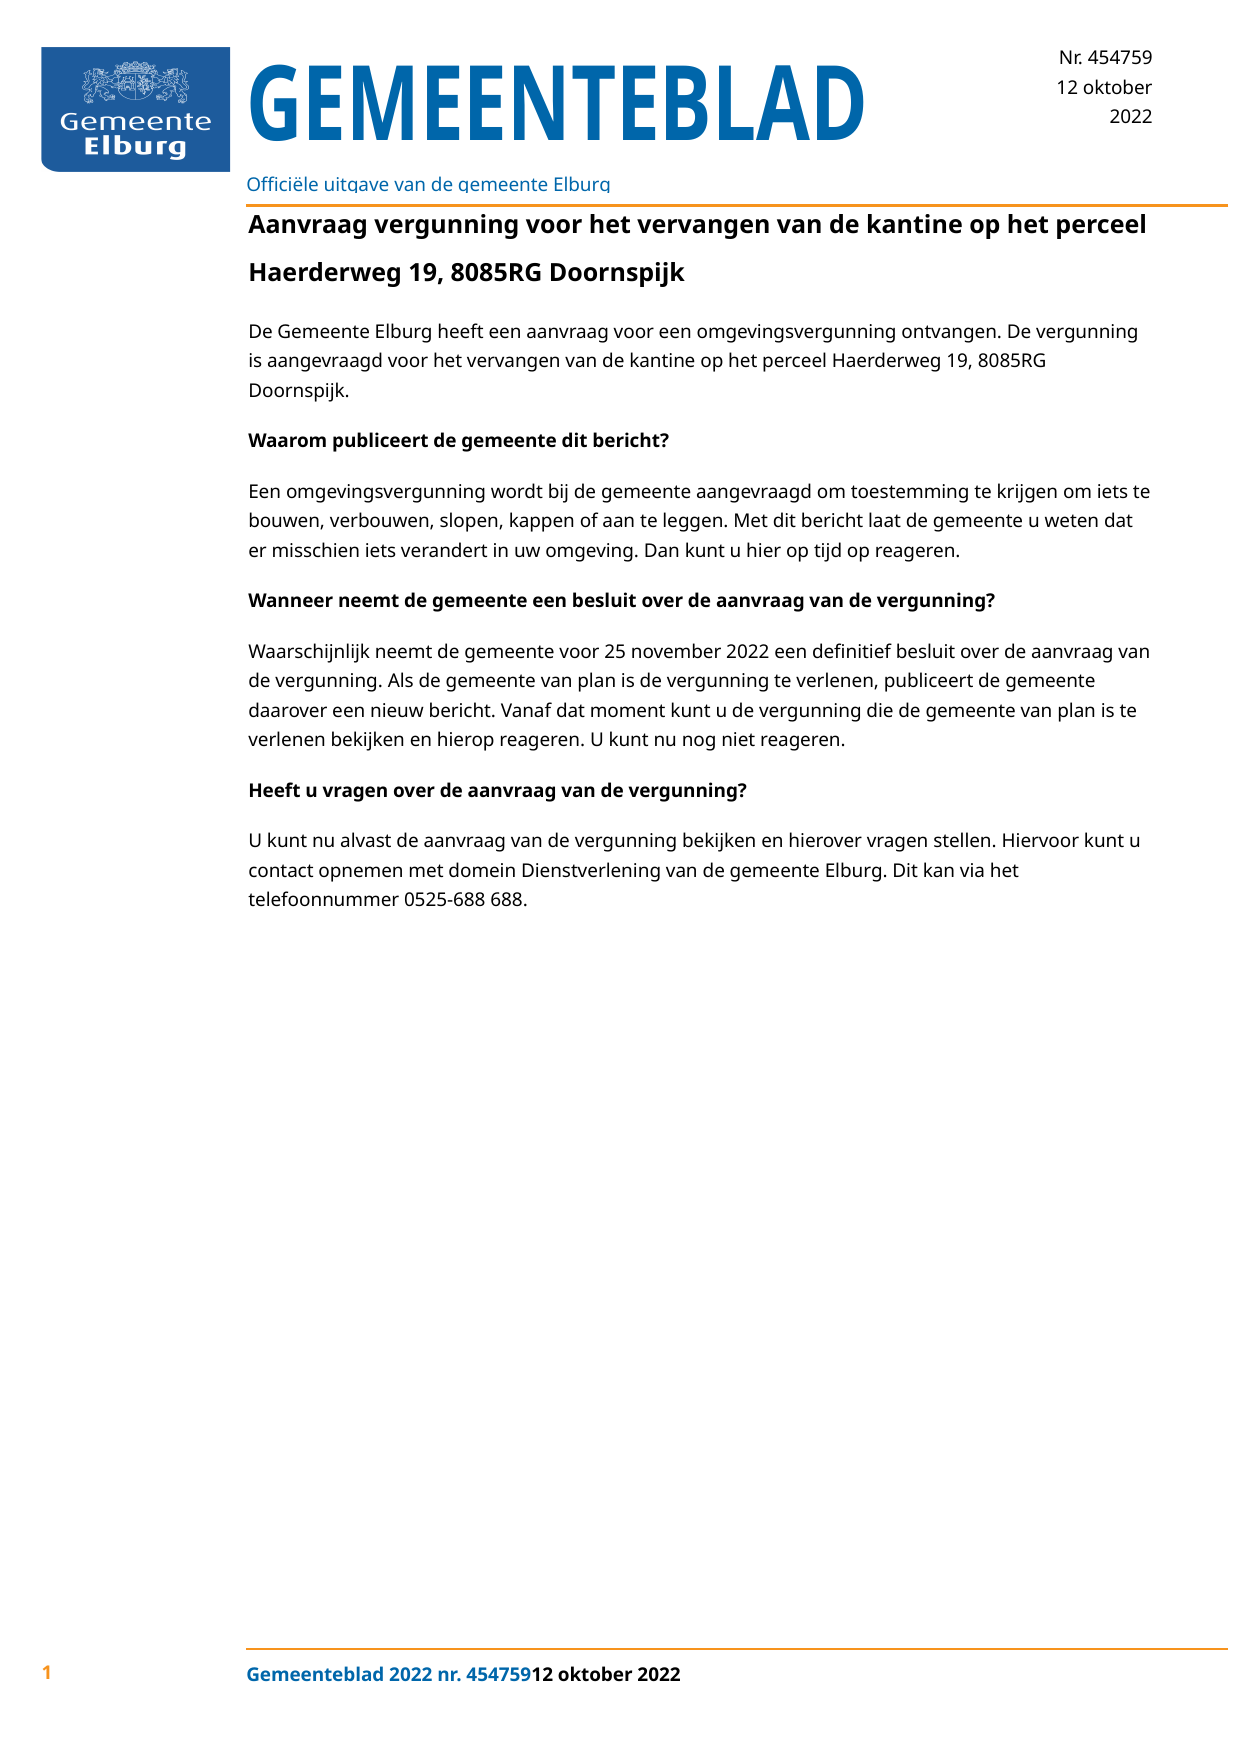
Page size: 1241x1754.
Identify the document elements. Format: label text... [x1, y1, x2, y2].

text Waarom publiceert de gemeente dit bericht? [248, 427, 1152, 453]
text Aanvraag vergunning voor het vervangen van de kantine op het perceel Haerderweg 19, 8085RG Doornspijk [248, 207, 1152, 288]
text Een omgevingsvergunning wordt bij de gemeente aangevraagd om toestemming te krijgen om iets te bouwen, verbouwen, slopen, kappen of aan te leggen. Met dit bericht laat de gemeente u weten dat er misschien iets verandert in uw omgeving. Dan kunt u hier op tijd op reageren. [248, 478, 1152, 563]
text Waarschijnlijk neemt de gemeente voor 25 november 2022 een definitief besluit over de aanvraag van de vergunning. Als de gemeente van plan is de vergunning te verlenen, publiceert de gemeente daarover een nieuw bericht. Vanaf dat moment kunt u de vergunning die de gemeente van plan is te verlenen bekijken en hierop reageren. U kunt nu nog niet reageren. [248, 638, 1152, 752]
text De Gemeente Elburg heeft een aanvraag voor een omgevingsvergunning ontvangen. De vergunning is aangevraagd voor het vervangen van de kantine op het perceel Haerderweg 19, 8085RG Doornspijk. [248, 318, 1152, 403]
text Wanneer neemt de gemeente een besluit over de aanvraag van de vergunning? [248, 587, 1152, 613]
text Heeft u vragen over de aanvraag van de vergunning? [248, 777, 1152, 803]
text U kunt nu alvast de aanvraag van de vergunning bekijken en hierover vragen stellen. Hiervoor kunt u contact opnemen met domein Dienstverlening van de gemeente Elburg. Dit kan via het telefoonnummer 0525-688 688. [248, 827, 1152, 912]
picture [41, 47, 231, 172]
